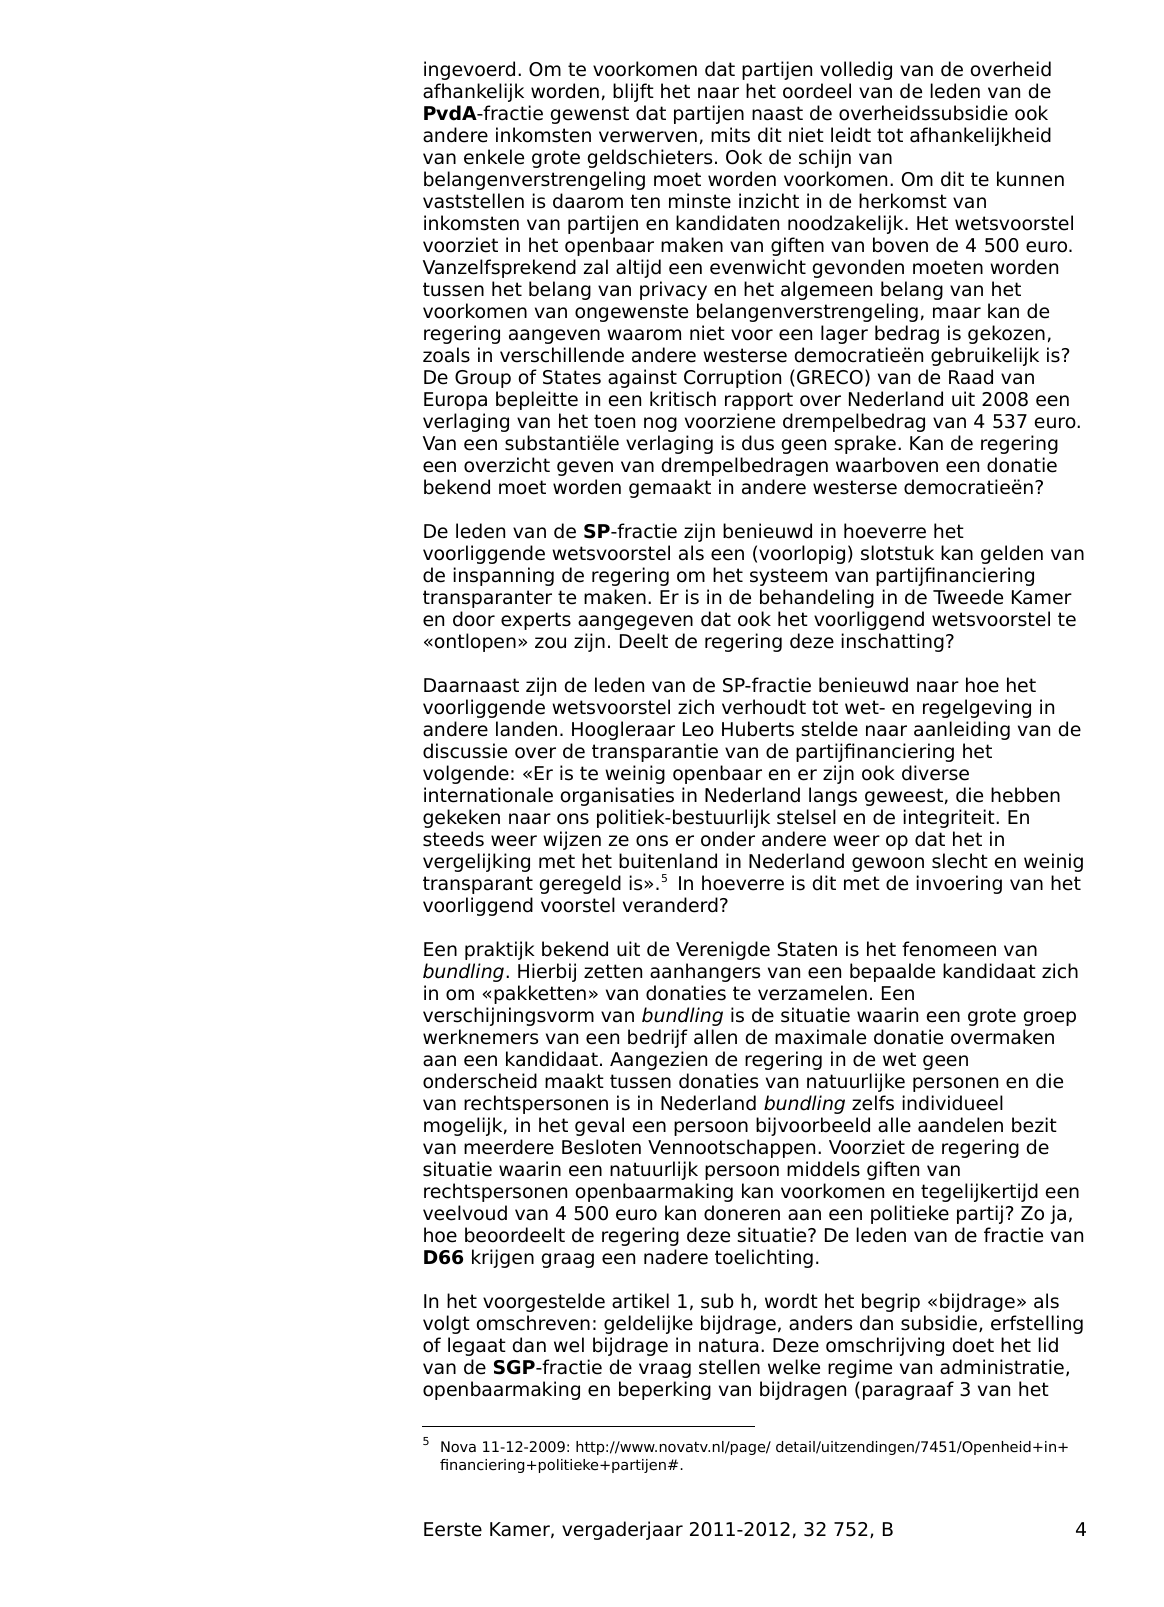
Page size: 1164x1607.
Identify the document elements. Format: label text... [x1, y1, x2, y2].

text ingevoerd. Om te voorkomen dat partijen volledig van de overheid afhankelijk worden, blijft het naar het oordeel van de leden van de PvdA-fractie gewenst dat partijen naast de overheidssubsidie ook andere inkomsten verwerven, mits dit niet leidt tot afhankelijkheid van enkele grote geldschieters. Ook de schijn van belangenverstrengeling moet worden voorkomen. Om dit te kunnen vaststellen is daarom ten minste inzicht in de herkomst van inkomsten van partijen en kandidaten noodzakelijk. Het wetsvoorstel voorziet in het openbaar maken van giften van boven de 4 500 euro. Vanzelfsprekend zal altijd een evenwicht gevonden moeten worden tussen het belang van privacy en het algemeen belang van het voorkomen van ongewenste belangenverstrengeling, maar kan de regering aangeven waarom niet voor een lager bedrag is gekozen, zoals in verschillende andere westerse democratieën gebruikelijk is? De Group of States against Corruption (GRECO) van de Raad van Europa bepleitte in een kritisch rapport over Nederland uit 2008 een verlaging van het toen nog voorziene drempelbedrag van 4 537 euro. Van een substantiële verlaging is dus geen sprake. Kan de regering een overzicht geven van drempelbedragen waarboven een donatie bekend moet worden gemaakt in andere westerse democratieën? [422, 59, 1087, 499]
text Een praktijk bekend uit de Verenigde Staten is het fenomeen van bundling. Hierbij zetten aanhangers van een bepaalde kandidaat zich in om «pakketten» van donaties te verzamelen. Een verschijningsvorm van bundling is de situatie waarin een grote groep werknemers van een bedrijf allen de maximale donatie overmaken aan een kandidaat. Aangezien de regering in de wet geen onderscheid maakt tussen donaties van natuurlijke personen en die van rechtspersonen is in Nederland bundling zelfs individueel mogelijk, in het geval een persoon bijvoorbeeld alle aandelen bezit van meerdere Besloten Vennootschappen. Voorziet de regering de situatie waarin een natuurlijk persoon middels giften van rechtspersonen openbaarmaking kan voorkomen en tegelijkertijd een veelvoud van 4 500 euro kan doneren aan een politieke partij? Zo ja, hoe beoordeelt de regering deze situatie? De leden van de fractie van D66 krijgen graag een nadere toelichting. [422, 939, 1087, 1268]
text In het voorgestelde artikel 1, sub h, wordt het begrip «bijdrage» als volgt omschreven: geldelijke bijdrage, anders dan subsidie, erfstelling of legaat dan wel bijdrage in natura. Deze omschrijving doet het lid van de SGP-fractie de vraag stellen welke regime van administratie, openbaarmaking en beperking van bijdragen (paragraaf 3 van het [422, 1291, 1087, 1401]
text Nova 11-12-2009: http://www.novatv.nl/page/ detail/uitzendingen/7451/Openheid+in+ financiering+politieke+partijen#. [422, 1435, 1087, 1474]
text Daarnaast zijn de leden van de SP-fractie benieuwd naar hoe het voorliggende wetsvoorstel zich verhoudt tot wet- en regelgeving in andere landen. Hoogleraar Leo Huberts stelde naar aanleiding van de discussie over de transparantie van de partijfinanciering het volgende: «Er is te weinig openbaar en er zijn ook diverse internationale organisaties in Nederland langs geweest, die hebben gekeken naar ons politiek-bestuurlijk stelsel en de integriteit. En steeds weer wijzen ze ons er onder andere weer op dat het in vergelijking met het buitenland in Nederland gewoon slecht en weinig transparant geregeld is». In hoeverre is dit met de invoering van het voorliggend voorstel veranderd? [422, 675, 1087, 917]
text De leden van de SP-fractie zijn benieuwd in hoeverre het voorliggende wetsvoorstel als een (voorlopig) slotstuk kan gelden van de inspanning de regering om het systeem van partijfinanciering transparanter te maken. Er is in de behandeling in de Tweede Kamer en door experts aangegeven dat ook het voorliggend wetsvoorstel te «ontlopen» zou zijn. Deelt de regering deze inschatting? [422, 521, 1087, 653]
